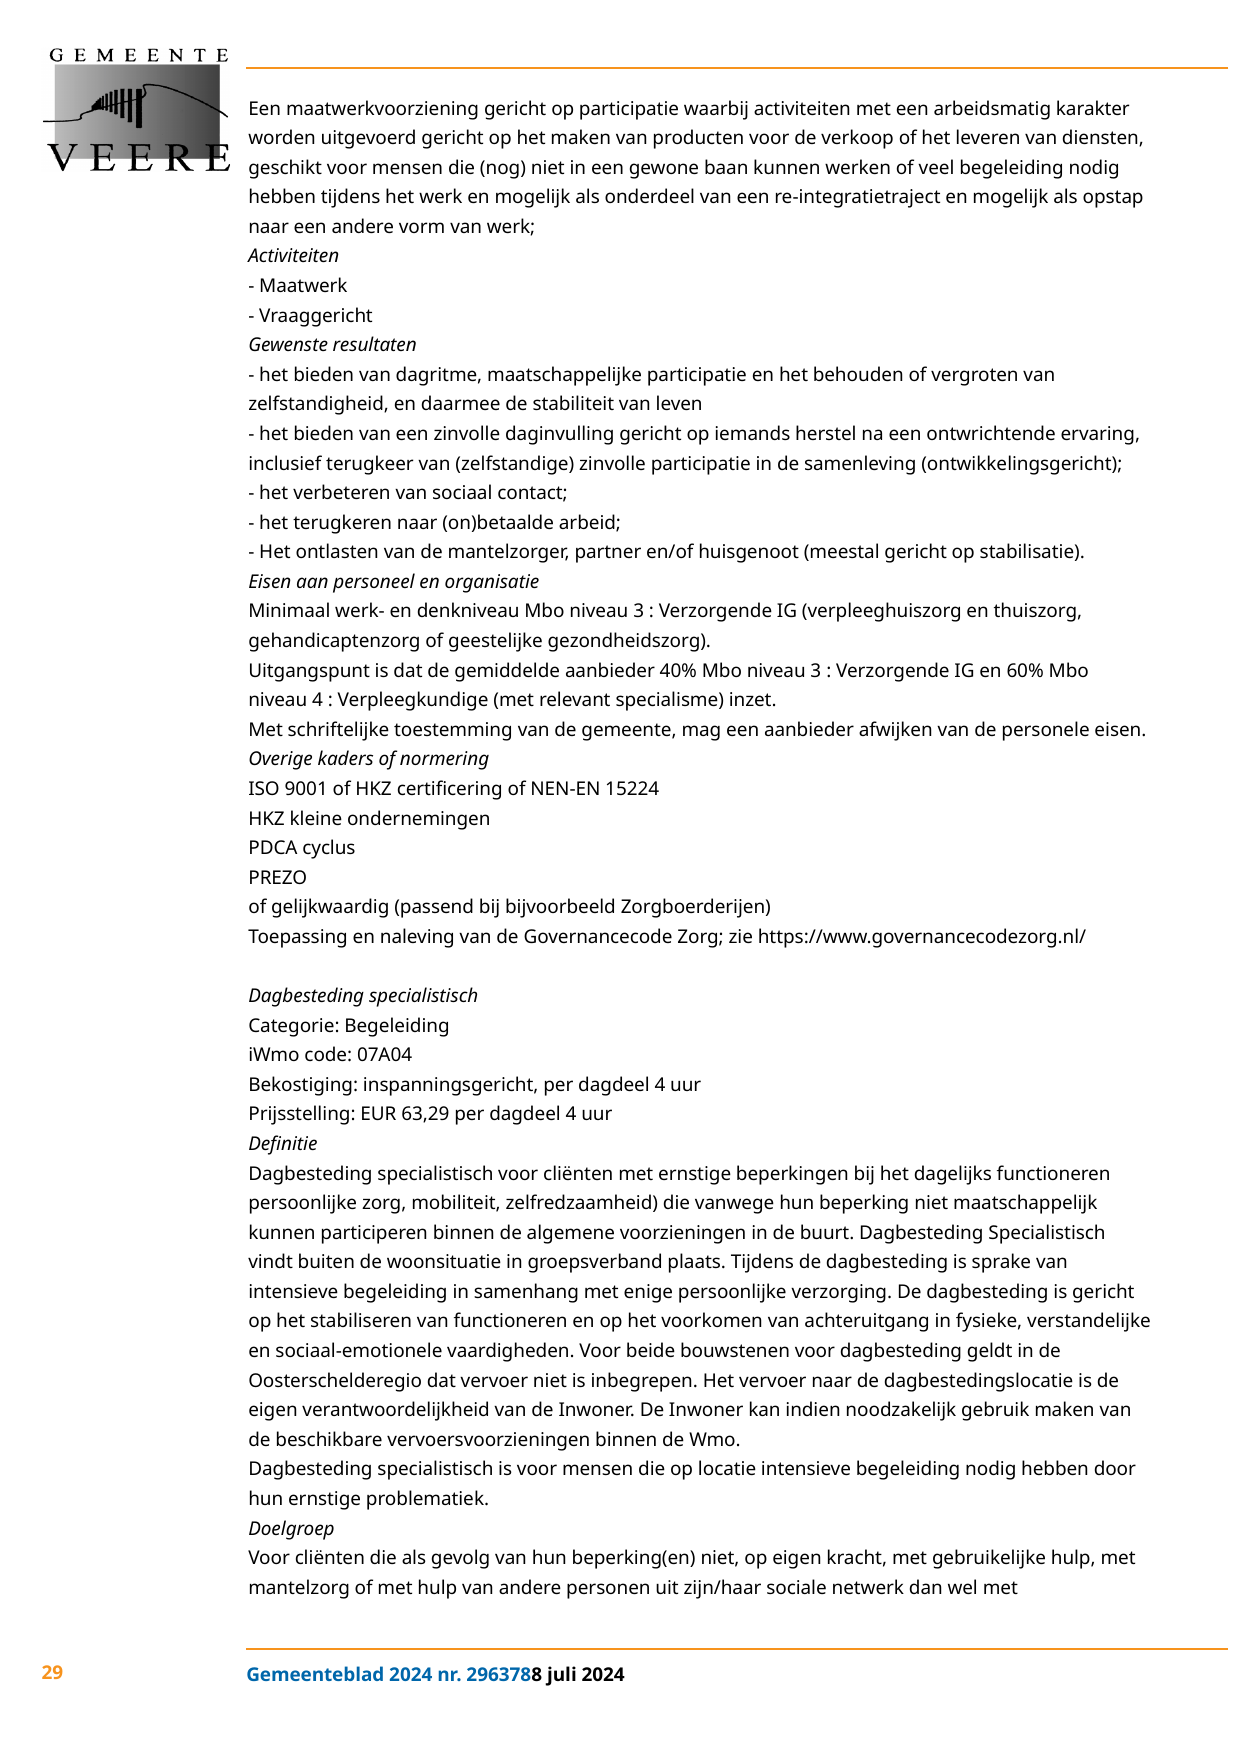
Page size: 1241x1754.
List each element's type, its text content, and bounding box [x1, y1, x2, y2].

text PDCA cyclus [248, 834, 1152, 860]
text iWmo code: 07A04 [248, 1041, 1152, 1067]
text ISO 9001 of HKZ certificering of NEN-EN 15224 [248, 775, 1152, 801]
text - het verbeteren van sociaal contact; [248, 479, 1152, 505]
text Uitgangspunt is dat de gemiddelde aanbieder 40% Mbo niveau 3 : Verzorgende IG en 60% Mbo niveau 4 : Verpleegkundige (met relevant specialisme) inzet. [248, 657, 1152, 712]
text Dagbesteding specialistisch [248, 982, 1152, 1008]
text - Vraaggericht [248, 302, 1152, 328]
picture [41, 47, 231, 172]
text Een maatwerkvoorziening gericht op participatie waarbij activiteiten met een arbeidsmatig karakter worden uitgevoerd gericht op het maken van producten voor de verkoop of het leveren van diensten, geschikt voor mensen die (nog) niet in een gewone baan kunnen werken of veel begeleiding nodig hebben tijdens het werk en mogelijk als onderdeel van een re-integratietraject en mogelijk als opstap naar een andere vorm van werk; [248, 95, 1152, 239]
text - het bieden van een zinvolle daginvulling gericht op iemands herstel na een ontwrichtende ervaring, inclusief terugkeer van (zelfstandige) zinvolle participatie in de samenleving (ontwikkelingsgericht); [248, 420, 1152, 476]
text HKZ kleine ondernemingen [248, 805, 1152, 831]
text Doelgroep [248, 1515, 1152, 1541]
text Gewenste resultaten [248, 331, 1152, 357]
text Voor cliënten die als gevolg van hun beperking(en) niet, op eigen kracht, met gebruikelijke hulp, met mantelzorg of met hulp van andere personen uit zijn/haar sociale netwerk dan wel met [248, 1544, 1152, 1600]
text Eisen aan personeel en organisatie [248, 568, 1152, 594]
text - het bieden van dagritme, maatschappelijke participatie en het behouden of vergroten van zelfstandigheid, en daarmee de stabiliteit van leven [248, 361, 1152, 416]
text - Het ontlasten van de mantelzorger, partner en/of huisgenoot (meestal gericht op stabilisatie). [248, 538, 1152, 564]
text - Maatwerk [248, 272, 1152, 298]
text Categorie: Begeleiding [248, 1012, 1152, 1038]
text Definitie [248, 1130, 1152, 1156]
text of gelijkwaardig (passend bij bijvoorbeeld Zorgboerderijen) [248, 893, 1152, 919]
text Overige kaders of normering [248, 746, 1152, 771]
text Dagbesteding specialistisch voor cliënten met ernstige beperkingen bij het dagelijks functioneren persoonlijke zorg, mobiliteit, zelfredzaamheid) die vanwege hun beperking niet maatschappelijk kunnen participeren binnen de algemene voorzieningen in de buurt. Dagbesteding Specialistisch vindt buiten de woonsituatie in groepsverband plaats. Tijdens de dagbesteding is sprake van intensieve begeleiding in samenhang met enige persoonlijke verzorging. De dagbesteding is gericht op het stabiliseren van functioneren en op het voorkomen van achteruitgang in fysieke, verstandelijke en sociaal-emotionele vaardigheden. Voor beide bouwstenen voor dagbesteding geldt in de Oosterschelderegio dat vervoer niet is inbegrepen. Het vervoer naar de dagbestedingslocatie is de eigen verantwoordelijkheid van de Inwoner. De Inwoner kan indien noodzakelijk gebruik maken van de beschikbare vervoersvoorzieningen binnen de Wmo. [248, 1160, 1152, 1452]
text Toepassing en naleving van de Governancecode Zorg; zie https://www.governancecodezorg.nl/ [248, 923, 1152, 949]
text Dagbesteding specialistisch is voor mensen die op locatie intensieve begeleiding nodig hebben door hun ernstige problematiek. [248, 1456, 1152, 1511]
text Prijsstelling: EUR 63,29 per dagdeel 4 uur [248, 1101, 1152, 1126]
text Activiteiten [248, 243, 1152, 268]
text Bekostiging: inspanningsgericht, per dagdeel 4 uur [248, 1071, 1152, 1097]
text PREZO [248, 864, 1152, 890]
text - het terugkeren naar (on)betaalde arbeid; [248, 509, 1152, 535]
text Met schriftelijke toestemming van de gemeente, mag een aanbieder afwijken van de personele eisen. [248, 716, 1152, 742]
text Minimaal werk- en denkniveau Mbo niveau 3 : Verzorgende IG (verpleeghuiszorg en thuiszorg, gehandicaptenzorg of geestelijke gezondheidszorg). [248, 598, 1152, 653]
